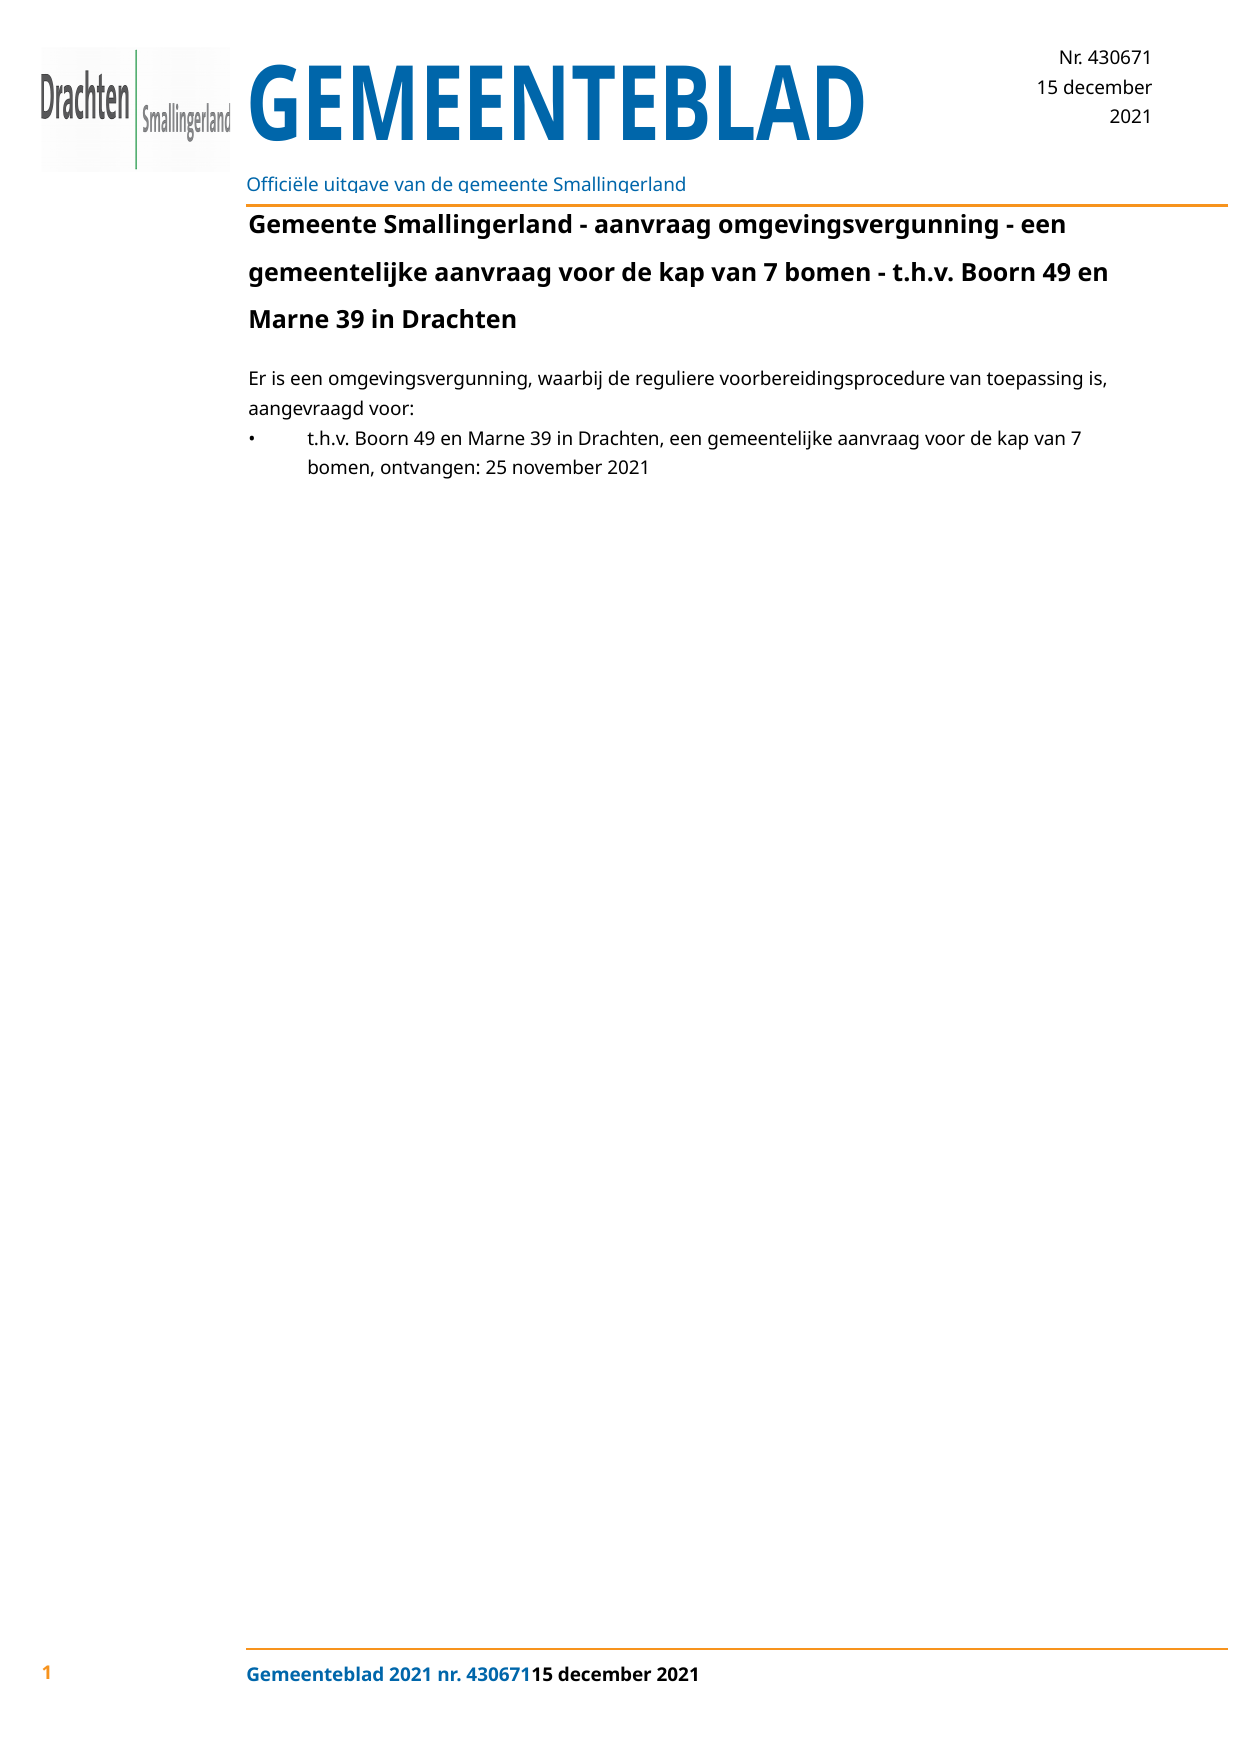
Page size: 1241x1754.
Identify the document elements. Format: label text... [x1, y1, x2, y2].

list t.h.v. Boorn 49 en Marne 39 in Drachten, een gemeentelijke aanvraag voor de kap van 7 bomen, ontvangen: 25 november 2021 [248, 425, 1152, 480]
text Gemeente Smallingerland - aanvraag omgevingsvergunning - een gemeentelijke aanvraag voor de kap van 7 bomen - t.h.v. Boorn 49 en Marne 39 in Drachten [248, 207, 1152, 336]
picture [41, 47, 231, 172]
text Er is een omgevingsvergunning, waarbij de reguliere voorbereidingsprocedure van toepassing is, aangevraagd voor: [248, 366, 1152, 421]
